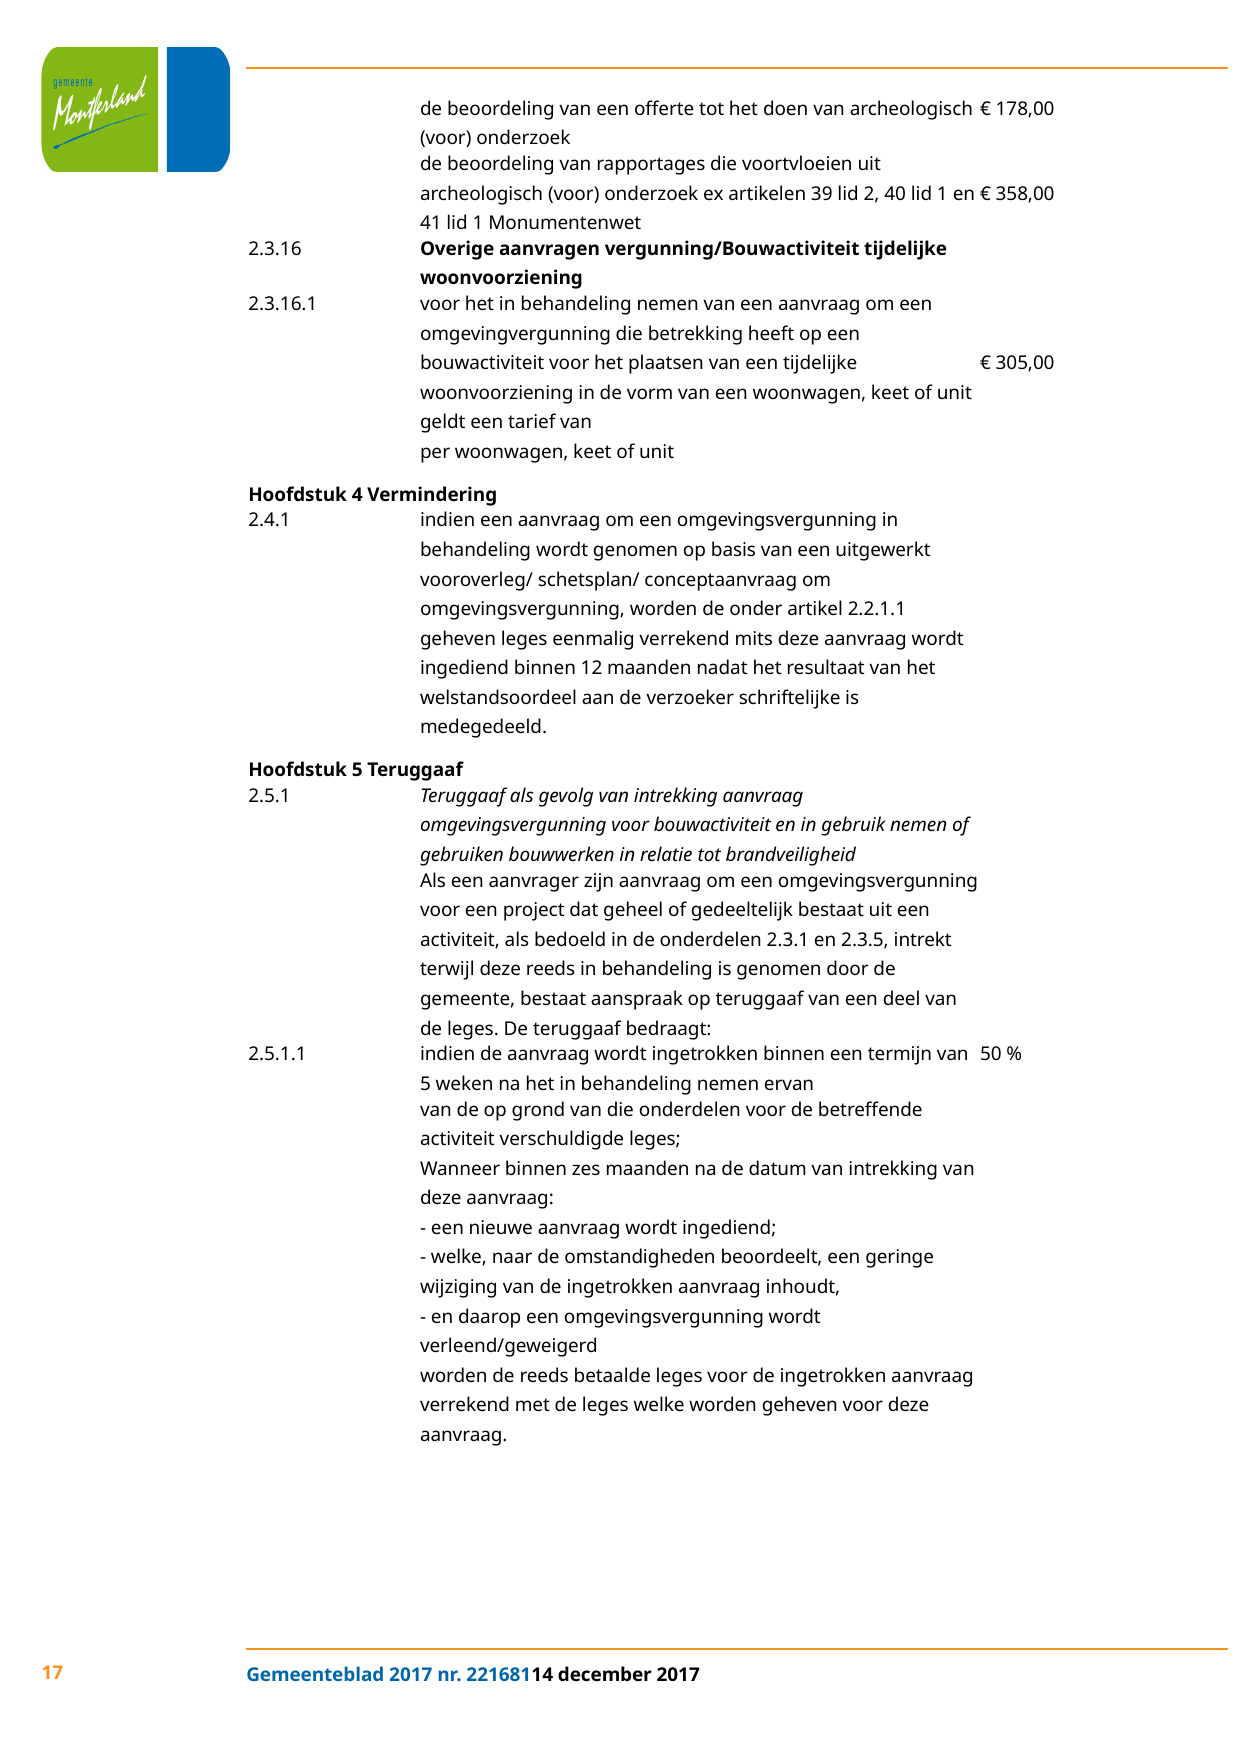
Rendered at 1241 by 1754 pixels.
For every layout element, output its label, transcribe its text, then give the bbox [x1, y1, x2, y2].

table_cell [248, 95, 420, 150]
table_cell indien de aanvraag wordt ingetrokken binnen een termijn van 5 weken na het in behandeling nemen ervan [420, 1041, 980, 1096]
text Hoofdstuk 5 Teruggaaf [248, 756, 1152, 782]
table_header [980, 782, 1152, 867]
table_cell van de op grond van die onderdelen voor de betreffende activiteit verschuldigde leges; Wanneer binnen zes maanden na de datum van intrekking van deze aanvraag: - een nieuwe aanvraag wordt ingediend; - welke, naar de omstandigheden beoordeelt, een geringe wijziging van de ingetrokken aanvraag inhoudt, - en daarop een omgevingsvergunning wordt verleend/geweigerd worden de reeds betaalde leges voor de ingetrokken aanvraag verrekend met de leges welke worden geheven voor deze aanvraag. [420, 1096, 980, 1447]
table_header 2.4.1 [248, 507, 420, 739]
table_cell de beoordeling van een offerte tot het doen van archeologisch (voor) onderzoek [420, 95, 980, 150]
table_cell 50 % [980, 1041, 1152, 1096]
table_cell € 358,00 [980, 150, 1152, 235]
table_cell 2.3.16 [248, 235, 420, 290]
table_cell [248, 867, 420, 1041]
table_header Teruggaaf als gevolg van intrekking aanvraag omgevingsvergunning voor bouwactiviteit en in gebruik nemen of gebruiken bouwwerken in relatie tot brandveiligheid [420, 782, 980, 867]
table_cell € 305,00 [980, 290, 1152, 464]
table_cell € 178,00 [980, 95, 1152, 150]
table_header indien een aanvraag om een omgevingsvergunning in behandeling wordt genomen op basis van een uitgewerkt vooroverleg/ schetsplan/ conceptaanvraag om omgevingsvergunning, worden de onder artikel 2.2.1.1 geheven leges eenmalig verrekend mits deze aanvraag wordt ingediend binnen 12 maanden nadat het resultaat van het welstandsoordeel aan de verzoeker schriftelijke is medegedeeld. [420, 507, 980, 739]
picture [41, 47, 231, 172]
table_cell 2.3.16.1 [248, 290, 420, 464]
table_cell [980, 1096, 1152, 1447]
table_cell [980, 867, 1152, 1041]
table_cell [980, 235, 1152, 290]
table_cell Overige aanvragen vergunning/Bouwactiviteit tijdelijke woonvoorziening [420, 235, 980, 290]
table_header 2.5.1 [248, 782, 420, 867]
table_cell [248, 150, 420, 235]
text Hoofdstuk 4 Vermindering [248, 481, 1152, 506]
table_cell Als een aanvrager zijn aanvraag om een omgevingsvergunning voor een project dat geheel of gedeeltelijk bestaat uit een activiteit, als bedoeld in de onderdelen 2.3.1 en 2.3.5, intrekt terwijl deze reeds in behandeling is genomen door de gemeente, bestaat aanspraak op teruggaaf van een deel van de leges. De teruggaaf bedraagt: [420, 867, 980, 1041]
table_header [980, 507, 1152, 739]
table_cell [248, 1096, 420, 1447]
table_cell de beoordeling van rapportages die voortvloeien uit archeologisch (voor) onderzoek ex artikelen 39 lid 2, 40 lid 1 en 41 lid 1 Monumentenwet [420, 150, 980, 235]
table_cell voor het in behandeling nemen van een aanvraag om een omgevingvergunning die betrekking heeft op een bouwactiviteit voor het plaatsen van een tijdelijke woonvoorziening in de vorm van een woonwagen, keet of unit geldt een tarief van per woonwagen, keet of unit [420, 290, 980, 464]
table_cell 2.5.1.1 [248, 1041, 420, 1096]
